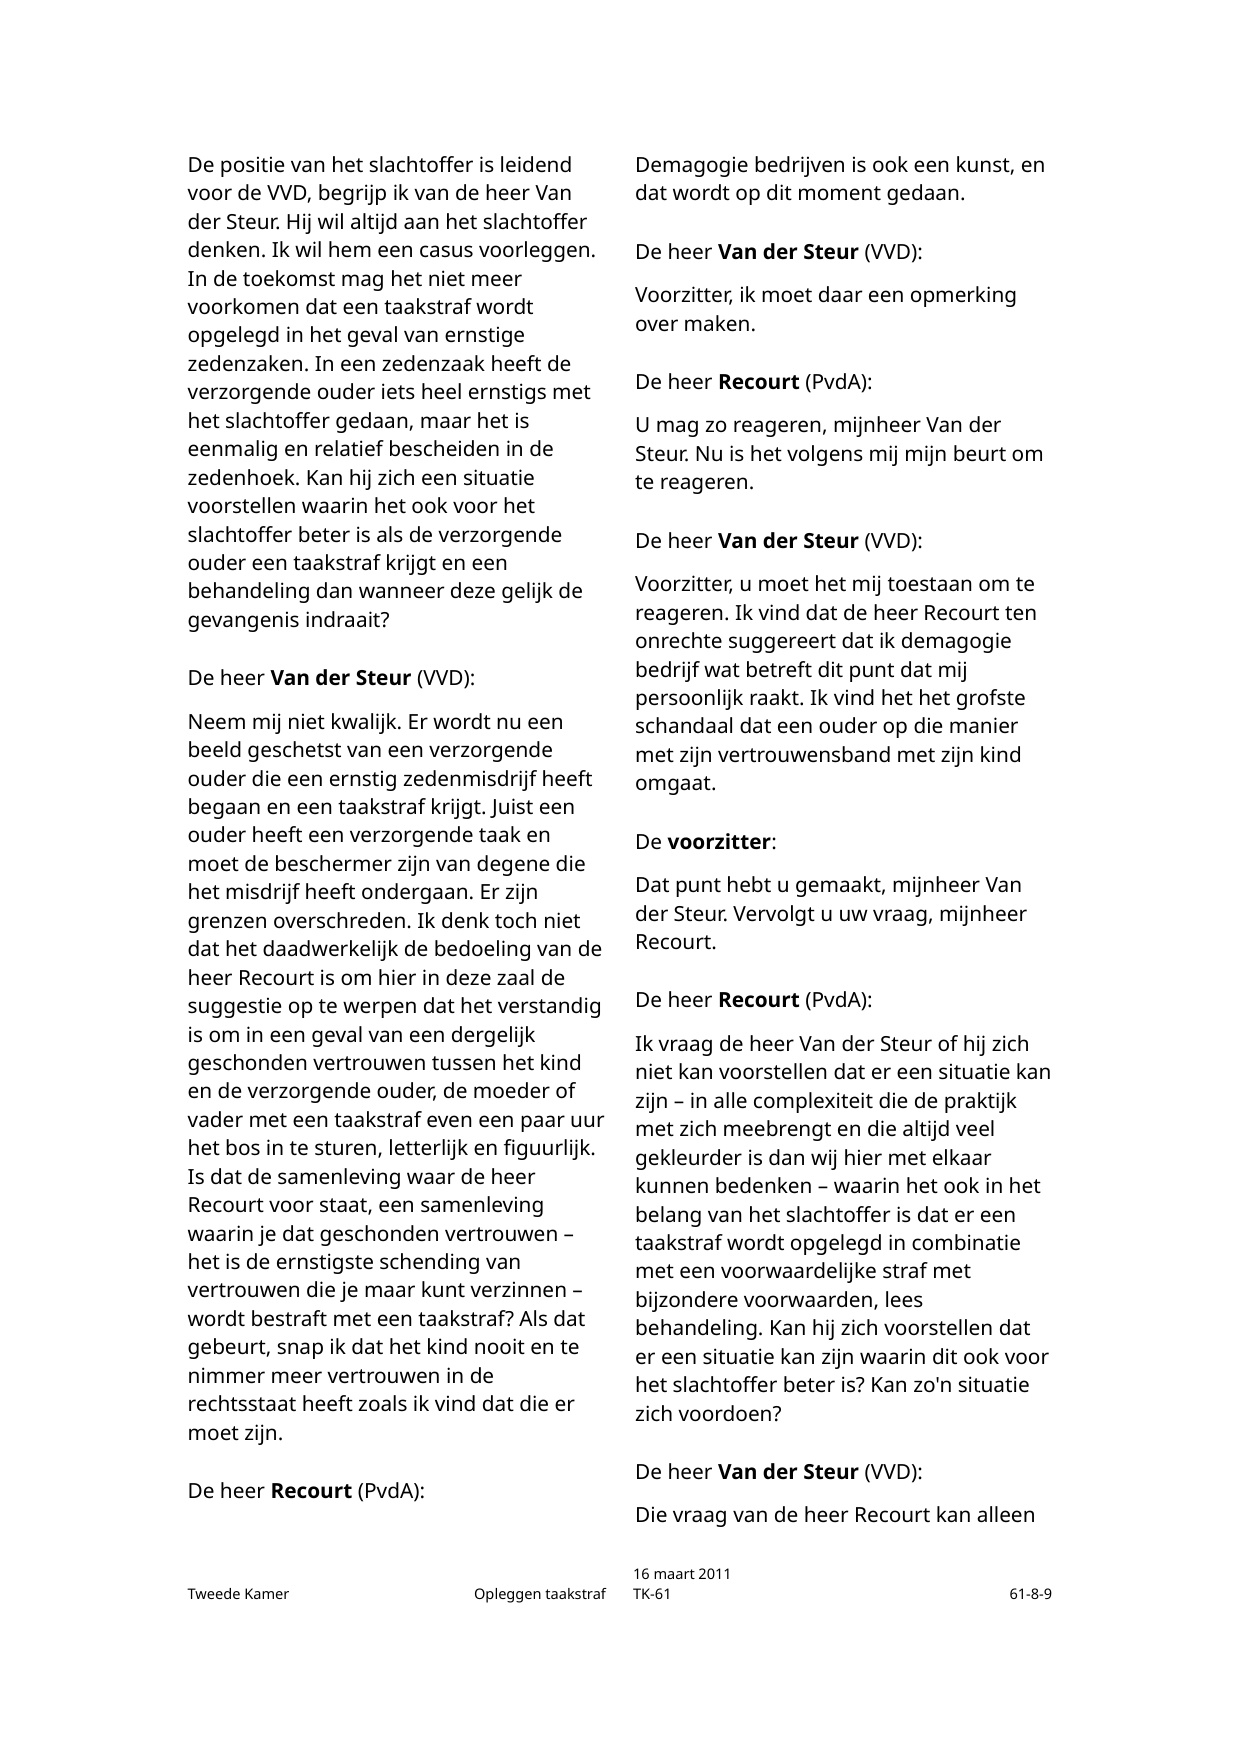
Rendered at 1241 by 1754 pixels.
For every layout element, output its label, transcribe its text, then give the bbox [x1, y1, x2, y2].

text Voorzitter, ik moet daar een opmerking over maken. [635, 280, 1053, 337]
text Dat punt hebt u gemaakt, mijnheer Van der Steur. Vervolgt u uw vraag, mijnheer Recourt. [635, 870, 1053, 956]
text Neem mij niet kwalijk. Er wordt nu een beeld geschetst van een verzorgende ouder die een ernstig zedenmisdrijf heeft begaan en een taakstraf krijgt. Juist een ouder heeft een verzorgende taak en moet de beschermer zijn van degene die het misdrijf heeft ondergaan. Er zijn grenzen overschreden. Ik denk toch niet dat het daadwerkelijk de bedoeling van de heer Recourt is om hier in deze zaal de suggestie op te werpen dat het verstandig is om in een geval van een dergelijk geschonden vertrouwen tussen het kind en de verzorgende ouder, de moeder of vader met een taakstraf even een paar uur het bos in te sturen, letterlijk en figuurlijk. Is dat de samenleving waar de heer Recourt voor staat, een samenleving waarin je dat geschonden vertrouwen – het is de ernstigste schending van vertrouwen die je maar kunt verzinnen – wordt bestraft met een taakstraf? Als dat gebeurt, snap ik dat het kind nooit en te nimmer meer vertrouwen in de rechtsstaat heeft zoals ik vind dat die er moet zijn. [187, 707, 605, 1446]
text De voorzitter: [635, 827, 1053, 855]
text De heer Van der Steur (VVD): [635, 526, 1053, 554]
text De heer Recourt (PvdA): [635, 367, 1053, 396]
text De positie van het slachtoffer is leidend voor de VVD, begrijp ik van de heer Van der Steur. Hij wil altijd aan het slachtoffer denken. Ik wil hem een casus voorleggen. In de toekomst mag het niet meer voorkomen dat een taakstraf wordt opgelegd in het geval van ernstige zedenzaken. In een zedenzaak heeft de verzorgende ouder iets heel ernstigs met het slachtoffer gedaan, maar het is eenmalig en relatief bescheiden in de zedenhoek. Kan hij zich een situatie voorstellen waarin het ook voor het slachtoffer beter is als de verzorgende ouder een taakstraf krijgt en een behandeling dan wanneer deze gelijk de gevangenis indraait? [187, 150, 605, 633]
text U mag zo reageren, mijnheer Van der Steur. Nu is het volgens mij mijn beurt om te reageren. [635, 411, 1053, 496]
text Ik vraag de heer Van der Steur of hij zich niet kan voorstellen dat er een situatie kan zijn – in alle complexiteit die de praktijk met zich meebrengt en die altijd veel gekleurder is dan wij hier met elkaar kunnen bedenken – waarin het ook in het belang van het slachtoffer is dat er een taakstraf wordt opgelegd in combinatie met een voorwaardelijke straf met bijzondere voorwaarden, lees behandeling. Kan hij zich voorstellen dat er een situatie kan zijn waarin dit ook voor het slachtoffer beter is? Kan zo'n situatie zich voordoen? [635, 1029, 1053, 1427]
text Die vraag van de heer Recourt kan alleen [635, 1501, 1053, 1529]
text De heer Van der Steur (VVD): [635, 237, 1053, 265]
text De heer Van der Steur (VVD): [187, 663, 605, 692]
text De heer Van der Steur (VVD): [635, 1457, 1053, 1486]
text Voorzitter, u moet het mij toestaan om te reageren. Ik vind dat de heer Recourt ten onrechte suggereert dat ik demagogie bedrijf wat betreft dit punt dat mij persoonlijk raakt. Ik vind het het grofste schandaal dat een ouder op die manier met zijn vertrouwensband met zijn kind omgaat. [635, 569, 1053, 797]
text De heer Recourt (PvdA): [187, 1476, 605, 1505]
text Demagogie bedrijven is ook een kunst, en dat wordt op dit moment gedaan. [635, 150, 1053, 207]
text De heer Recourt (PvdA): [635, 986, 1053, 1014]
